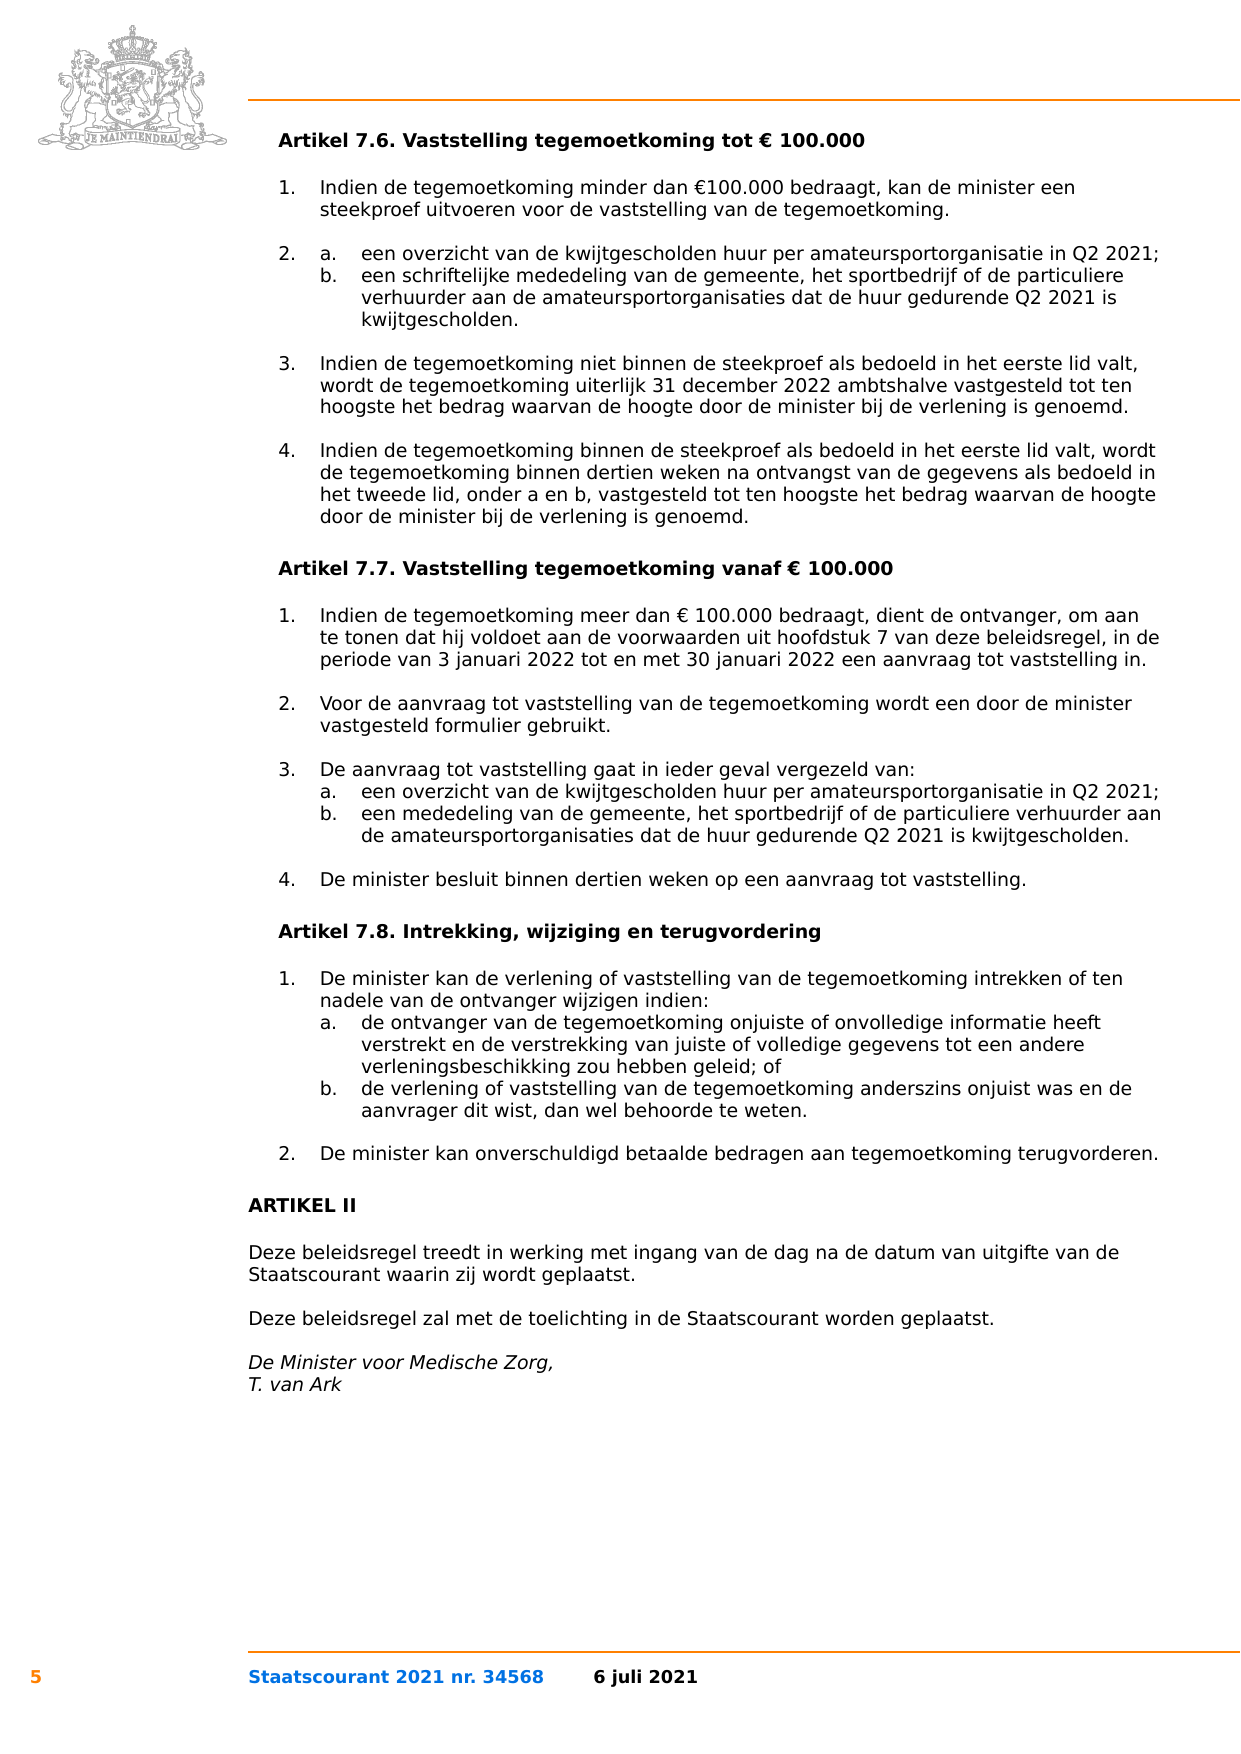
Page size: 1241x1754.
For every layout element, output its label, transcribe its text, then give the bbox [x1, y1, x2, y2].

picture [38, 25, 227, 150]
text 1. Indien de tegemoetkoming meer dan € 100.000 bedraagt, dient de ontvanger, om aan te tonen dat hij voldoet aan de voorwaarden uit hoofdstuk 7 van deze beleidsregel, in de periode van 3 januari 2022 tot en met 30 januari 2022 een aanvraag tot vaststelling in. [278, 605, 1163, 671]
text a. een overzicht van de kwijtgescholden huur per amateursportorganisatie in Q2 2021; [319, 781, 1163, 803]
text 1. De minister kan de verlening of vaststelling van de tegemoetkoming intrekken of ten nadele van de ontvanger wijzigen indien: [278, 968, 1163, 1012]
subtitle ARTIKEL II [248, 1195, 1163, 1217]
text 2. De minister kan onverschuldigd betaalde bedragen aan tegemoetkoming terugvorderen. [278, 1143, 1163, 1165]
text 2. Voor de aanvraag tot vaststelling van de tegemoetkoming wordt een door de minister vastgesteld formulier gebruikt. [278, 693, 1163, 737]
text 3. Indien de tegemoetkoming niet binnen de steekproef als bedoeld in het eerste lid valt, wordt de tegemoetkoming uiterlijk 31 december 2022 ambtshalve vastgesteld tot ten hoogste het bedrag waarvan de hoogte door de minister bij de verlening is genoemd. [278, 352, 1163, 418]
text De Minister voor Medische Zorg, T. van Ark [248, 1352, 1163, 1396]
text Deze beleidsregel treedt in werking met ingang van de dag na de datum van uitgifte van de Staatscourant waarin zij wordt geplaatst. [248, 1242, 1163, 1286]
subtitle Artikel 7.8. Intrekking, wijziging en terugvordering [278, 921, 1163, 943]
text b. de verlening of vaststelling van de tegemoetkoming anderszins onjuist was en de aanvrager dit wist, dan wel behoorde te weten. [319, 1077, 1163, 1121]
text 4. Indien de tegemoetkoming binnen de steekproef als bedoeld in het eerste lid valt, wordt de tegemoetkoming binnen dertien weken na ontvangst van de gegevens als bedoeld in het tweede lid, onder a en b, vastgesteld tot ten hoogste het bedrag waarvan de hoogte door de minister bij de verlening is genoemd. [278, 440, 1163, 528]
text a. de ontvanger van de tegemoetkoming onjuiste of onvolledige informatie heeft verstrekt en de verstrekking van juiste of volledige gegevens tot een andere verleningsbeschikking zou hebben geleid; of [319, 1012, 1163, 1077]
text 1. Indien de tegemoetkoming minder dan €100.000 bedraagt, kan de minister een steekproef uitvoeren voor de vaststelling van de tegemoetkoming. [278, 177, 1163, 221]
text Deze beleidsregel zal met de toelichting in de Staatscourant worden geplaatst. [248, 1308, 1163, 1330]
text b. een schriftelijke mededeling van de gemeente, het sportbedrijf of de particuliere verhuurder aan de amateursportorganisaties dat de huur gedurende Q2 2021 is kwijtgescholden. [319, 265, 1163, 331]
text b. een mededeling van de gemeente, het sportbedrijf of de particuliere verhuurder aan de amateursportorganisaties dat de huur gedurende Q2 2021 is kwijtgescholden. [319, 803, 1163, 847]
subtitle Artikel 7.7. Vaststelling tegemoetkoming vanaf € 100.000 [278, 558, 1163, 580]
text 3. De aanvraag tot vaststelling gaat in ieder geval vergezeld van: [278, 759, 1163, 781]
subtitle Artikel 7.6. Vaststelling tegemoetkoming tot € 100.000 [278, 130, 1163, 152]
text 4. De minister besluit binnen dertien weken op een aanvraag tot vaststelling. [278, 869, 1163, 891]
text 2. a. een overzicht van de kwijtgescholden huur per amateursportorganisatie in Q2 2021; [278, 243, 1163, 265]
